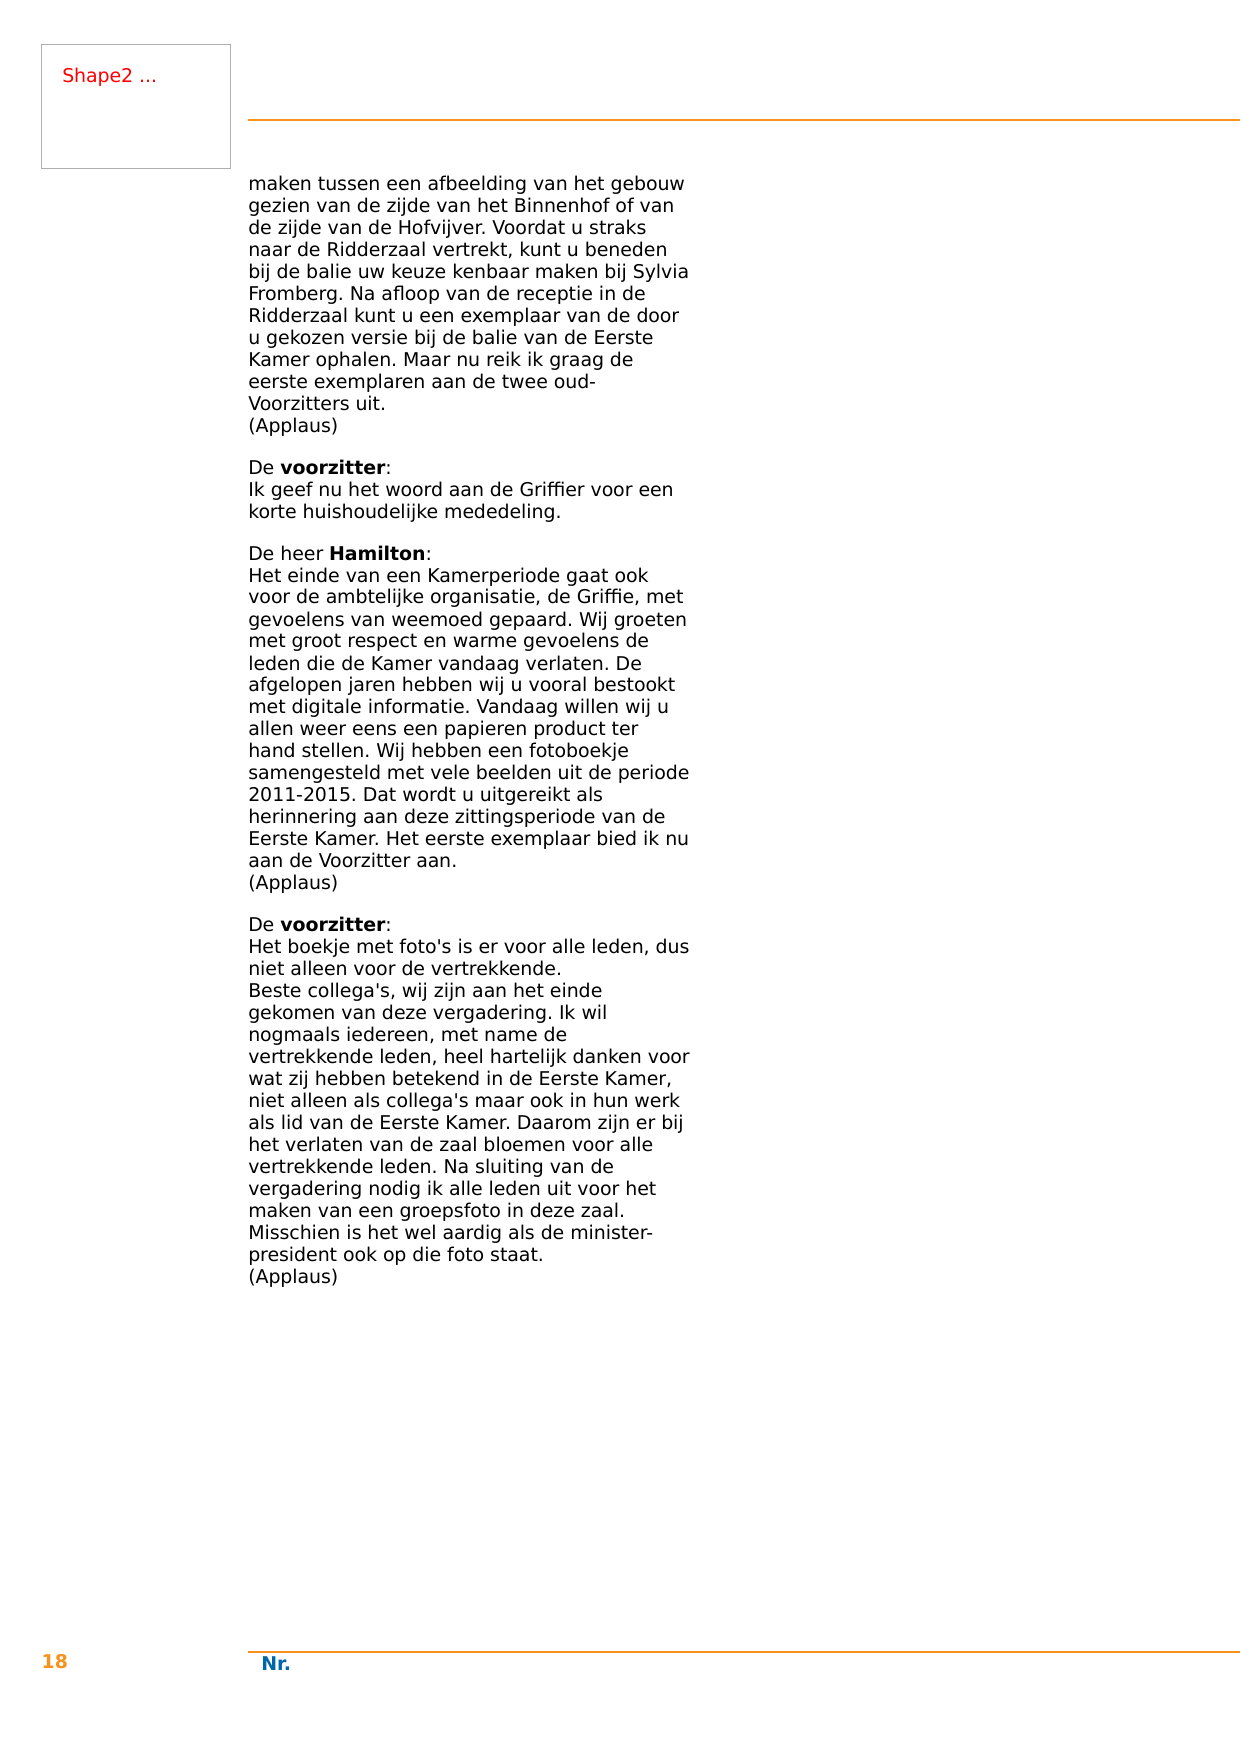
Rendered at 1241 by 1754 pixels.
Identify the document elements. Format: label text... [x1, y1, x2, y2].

text maken tussen een afbeelding van het gebouw gezien van de zijde van het Binnenhof of van de zijde van de Hofvijver. Voordat u straks naar de Ridderzaal vertrekt, kunt u beneden bij de balie uw keuze kenbaar maken bij Sylvia Fromberg. Na afloop van de receptie in de Ridderzaal kunt u een exemplaar van de door u gekozen versie bij de balie van de Eerste Kamer ophalen. Maar nu reik ik graag de eerste exemplaren aan de twee oud-Voorzitters uit. [248, 173, 691, 414]
text De voorzitter: [248, 914, 691, 936]
text (Applaus) [248, 1266, 691, 1288]
text De heer Hamilton: [248, 542, 691, 564]
text Beste collega's, wij zijn aan het einde gekomen van deze vergadering. Ik wil nogmaals iedereen, met name de vertrekkende leden, heel hartelijk danken voor wat zij hebben betekend in de Eerste Kamer, niet alleen als collega's maar ook in hun werk als lid van de Eerste Kamer. Daarom zijn er bij het verlaten van de zaal bloemen voor alle vertrekkende leden. Na sluiting van de vergadering nodig ik alle leden uit voor het maken van een groepsfoto in deze zaal. Misschien is het wel aardig als de minister-president ook op die foto staat. [248, 980, 691, 1266]
text (Applaus) [248, 872, 691, 894]
text Het einde van een Kamerperiode gaat ook voor de ambtelijke organisatie, de Griffie, met gevoelens van weemoed gepaard. Wij groeten met groot respect en warme gevoelens de leden die de Kamer vandaag verlaten. De afgelopen jaren hebben wij u vooral bestookt met digitale informatie. Vandaag willen wij u allen weer eens een papieren product ter hand stellen. Wij hebben een fotoboekje samengesteld met vele beelden uit de periode 2011-2015. Dat wordt u uitgereikt als herinnering aan deze zittingsperiode van de Eerste Kamer. Het eerste exemplaar bied ik nu aan de Voorzitter aan. [248, 564, 691, 872]
text De voorzitter: [248, 457, 691, 478]
text Ik geef nu het woord aan de Griffier voor een korte huishoudelijke mededeling. [248, 478, 691, 522]
text (Applaus) [248, 414, 691, 437]
text Het boekje met foto's is er voor alle leden, dus niet alleen voor de vertrekkende. [248, 936, 691, 980]
